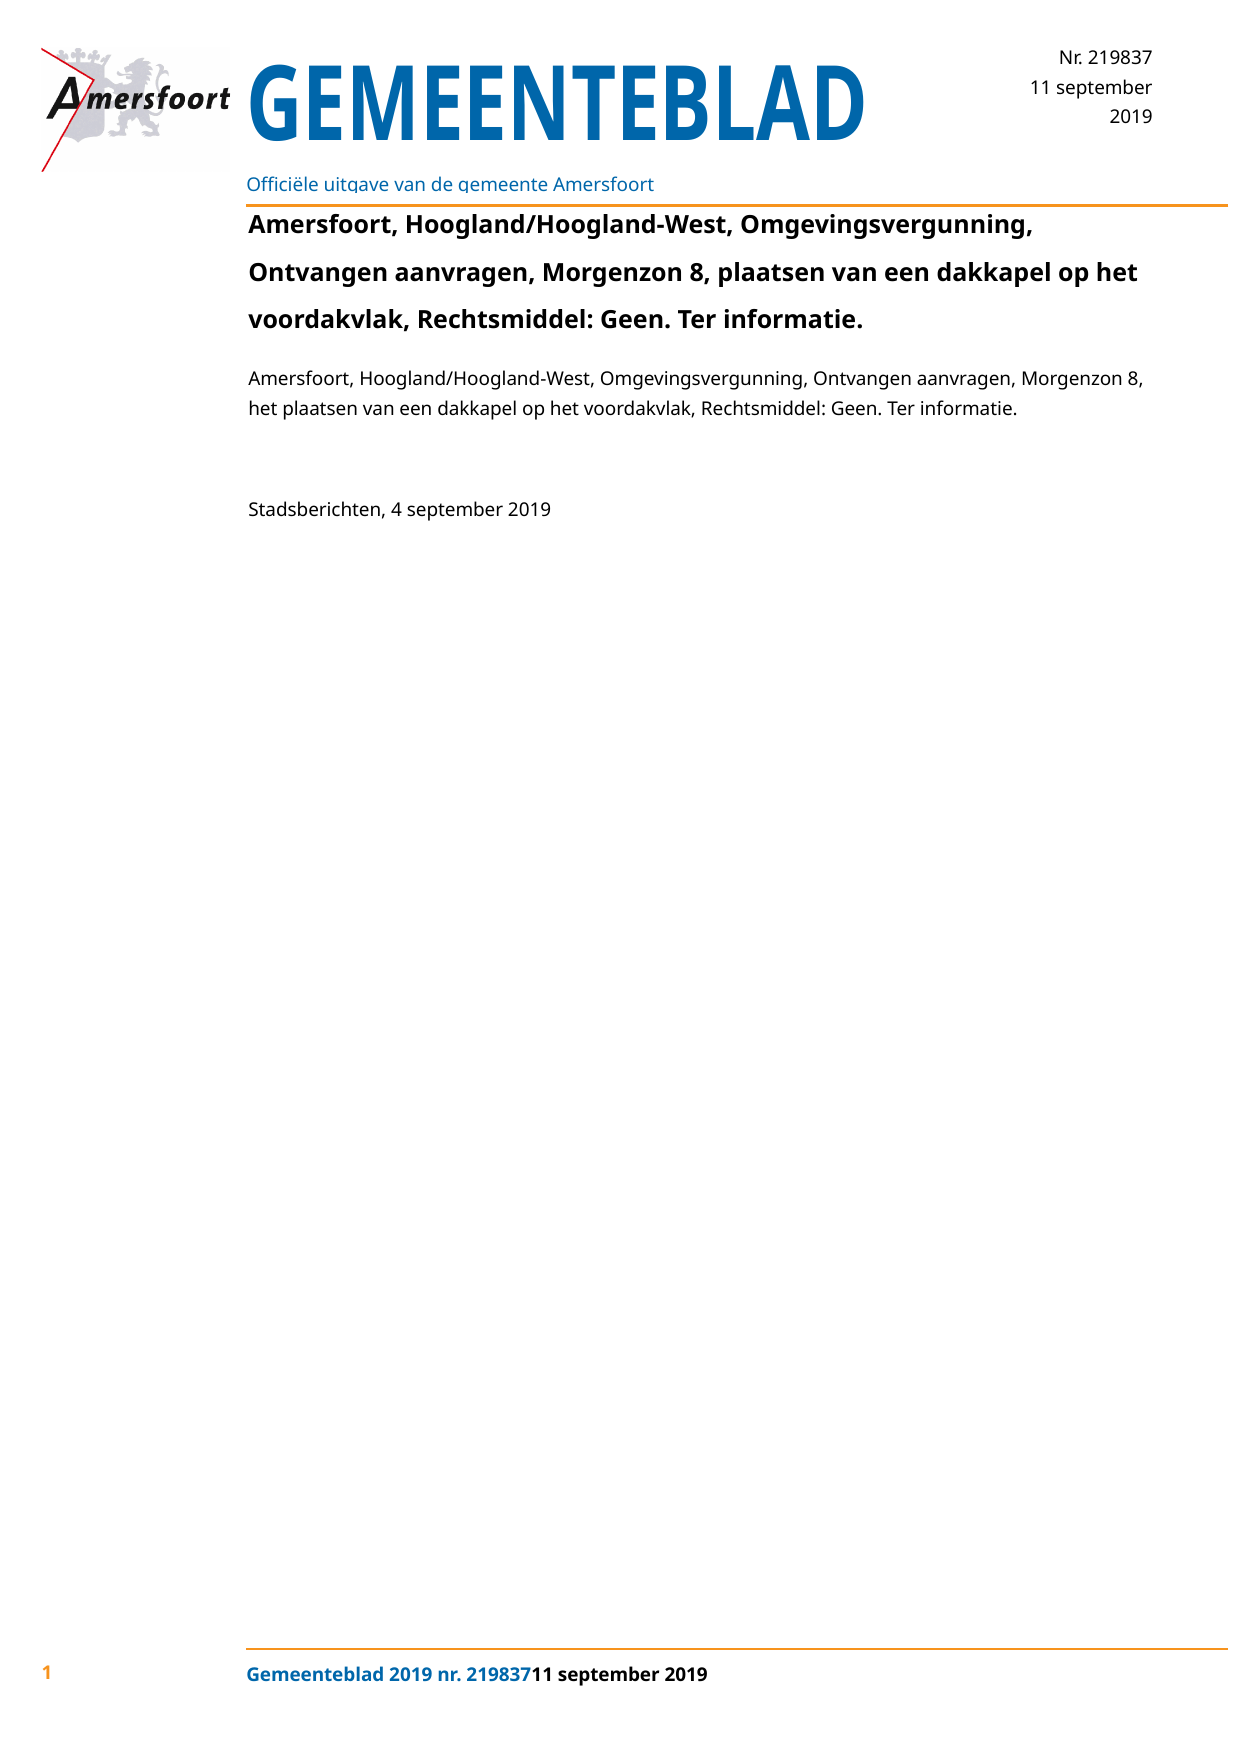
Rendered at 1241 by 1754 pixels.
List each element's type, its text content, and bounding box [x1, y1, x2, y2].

text Stadsberichten, 4 september 2019 [248, 496, 1152, 522]
text Amersfoort, Hoogland/Hoogland-West, Omgevingsvergunning, Ontvangen aanvragen, Morgenzon 8, het plaatsen van een dakkapel op het voordakvlak, Rechtsmiddel: Geen. Ter informatie. [248, 366, 1152, 421]
text Amersfoort, Hoogland/Hoogland-West, Omgevingsvergunning, Ontvangen aanvragen, Morgenzon 8, plaatsen van een dakkapel op het voordakvlak, Rechtsmiddel: Geen. Ter informatie. [248, 207, 1152, 336]
picture [41, 47, 231, 172]
